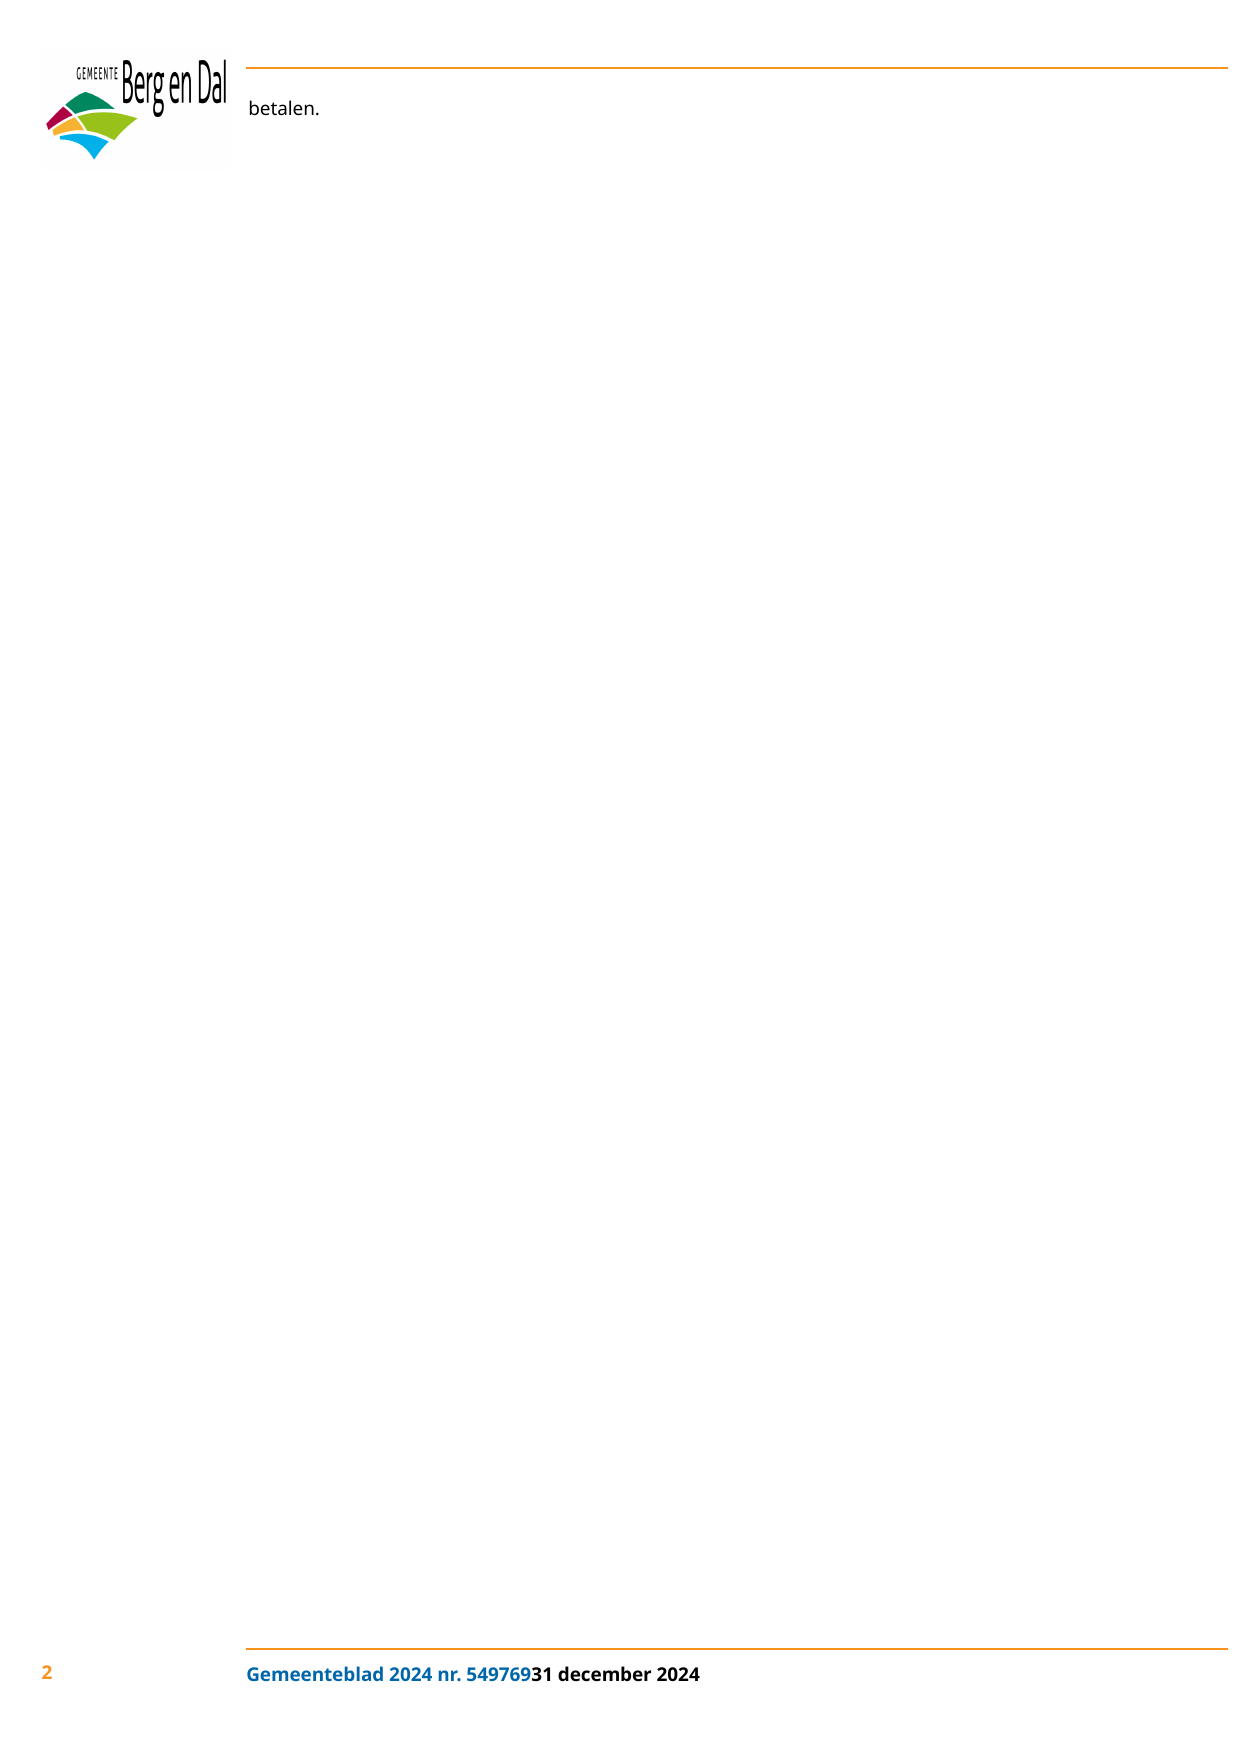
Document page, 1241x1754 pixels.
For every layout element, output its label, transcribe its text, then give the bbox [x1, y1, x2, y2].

picture [41, 47, 231, 172]
text betalen. [248, 95, 1152, 121]
